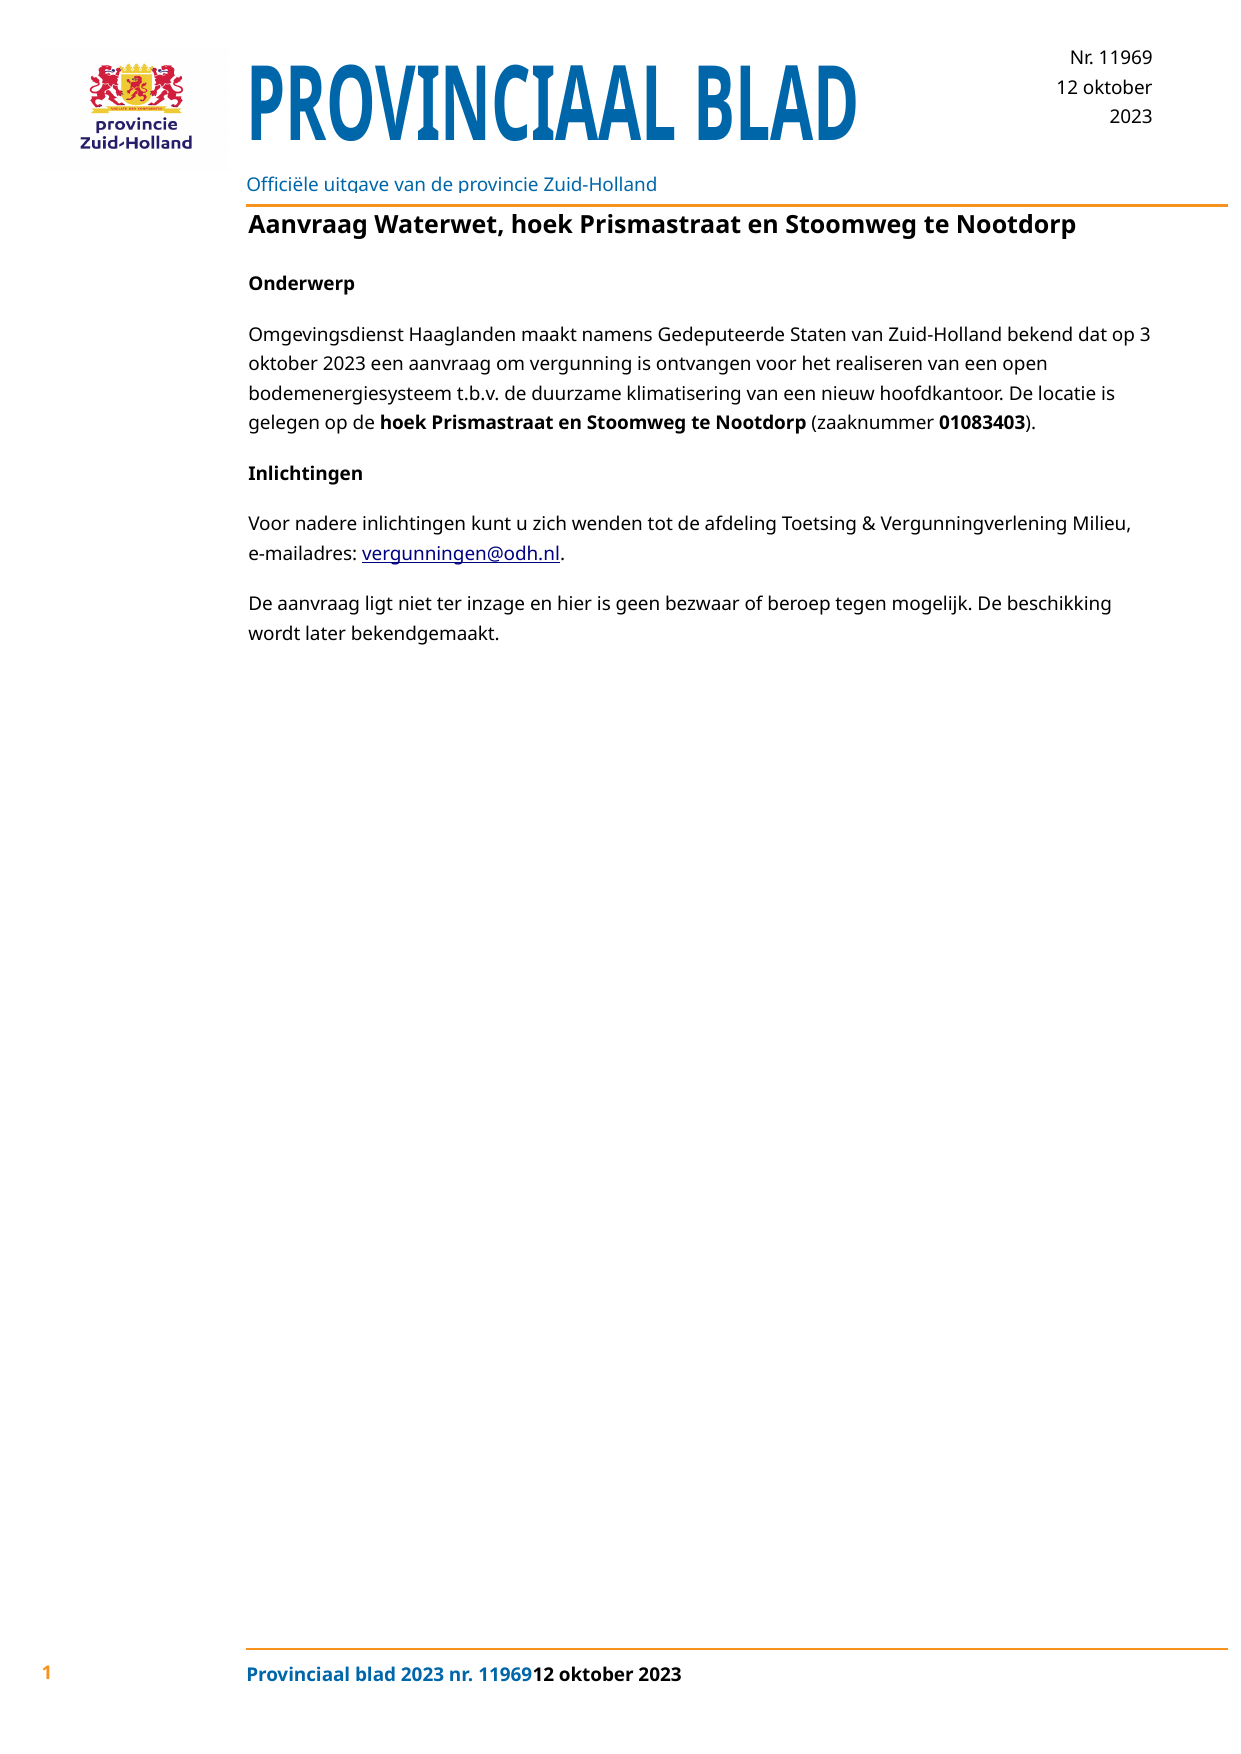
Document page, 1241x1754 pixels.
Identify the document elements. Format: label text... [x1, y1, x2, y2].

text Inlichtingen [248, 460, 1152, 486]
text Voor nadere inlichtingen kunt u zich wenden tot de afdeling Toetsing & Vergunningverlening Milieu, e-mailadres: vergunningen@odh.nl. [248, 510, 1152, 566]
text Aanvraag Waterwet, hoek Prismastraat en Stoomweg te Nootdorp [248, 207, 1152, 241]
picture [41, 47, 231, 172]
text Onderwerp [248, 270, 1152, 296]
text De aanvraag ligt niet ter inzage en hier is geen bezwaar of beroep tegen mogelijk. De beschikking wordt later bekendgemaakt. [248, 590, 1152, 646]
text Omgevingsdienst Haaglanden maakt namens Gedeputeerde Staten van Zuid-Holland bekend dat op 3 oktober 2023 een aanvraag om vergunning is ontvangen voor het realiseren van een open bodemenergiesysteem t.b.v. de duurzame klimatisering van een nieuw hoofdkantoor. De locatie is gelegen op de hoek Prismastraat en Stoomweg te Nootdorp (zaaknummer 01083403). [248, 321, 1152, 435]
